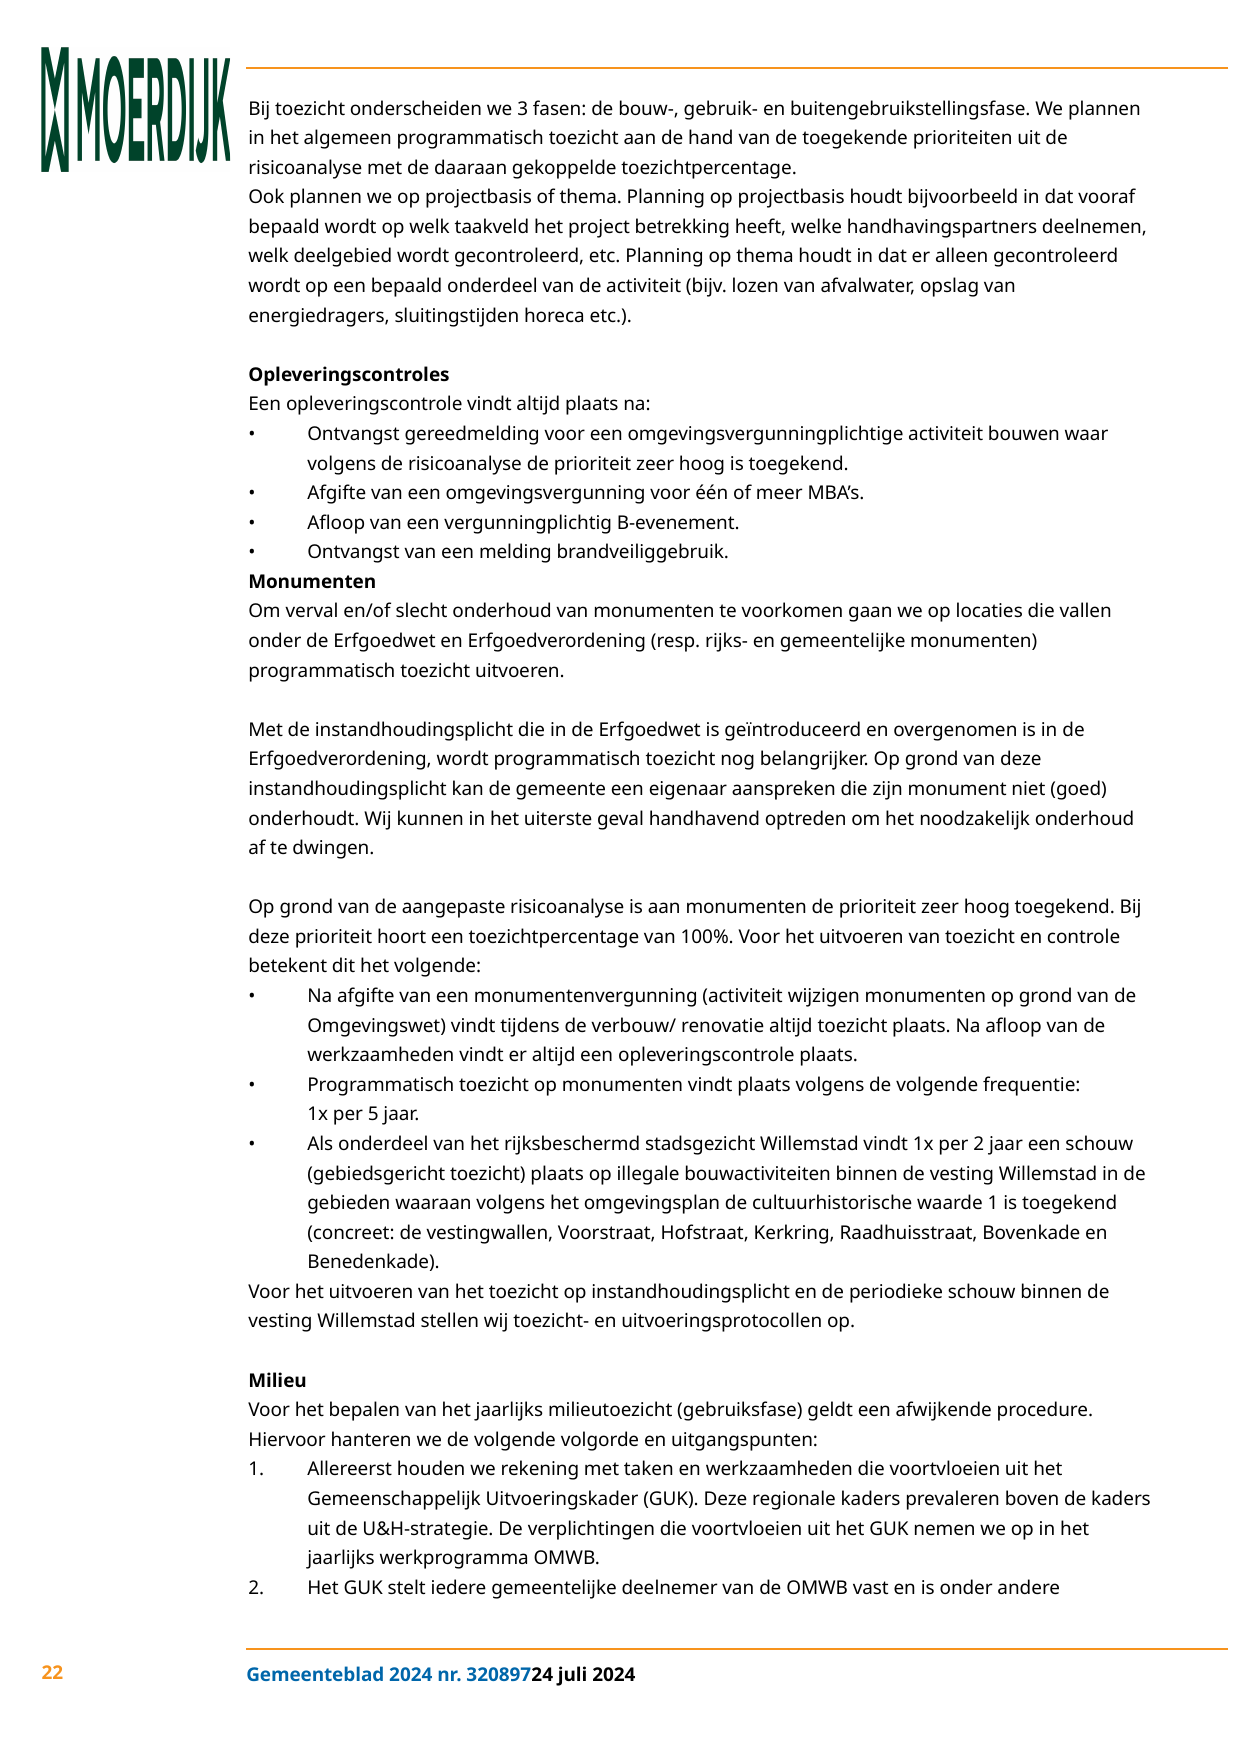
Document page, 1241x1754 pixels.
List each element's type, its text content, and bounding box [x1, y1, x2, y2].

text Een opleveringscontrole vindt altijd plaats na: [248, 391, 1152, 416]
list Programmatisch toezicht op monumenten vindt plaats volgens de volgende frequentie: [248, 1071, 1152, 1097]
text Monumenten [248, 568, 1152, 594]
text Opleveringscontroles [248, 361, 1152, 387]
text Bij toezicht onderscheiden we 3 fasen: de bouw-, gebruik- en buitengebruikstellingsfase. We plannen in het algemeen programmatisch toezicht aan de hand van de toegekende prioriteiten uit de risicoanalyse met de daaraan gekoppelde toezichtpercentage. [248, 95, 1152, 180]
list Afgifte van een omgevingsvergunning voor één of meer MBA’s. [248, 479, 1152, 505]
text Voor het uitvoeren van het toezicht op instandhoudingsplicht en de periodieke schouw binnen de vesting Willemstad stellen wij toezicht- en uitvoeringsprotocollen op. [248, 1278, 1152, 1333]
list Na afgifte van een monumentenvergunning (activiteit wijzigen monumenten op grond van de Omgevingswet) vindt tijdens de verbouw/ renovatie altijd toezicht plaats. Na afloop van de werkzaamheden vindt er altijd een opleveringscontrole plaats. [248, 982, 1152, 1067]
text Op grond van de aangepaste risicoanalyse is aan monumenten de prioriteit zeer hoog toegekend. Bij deze prioriteit hoort een toezichtpercentage van 100%. Voor het uitvoeren van toezicht en controle betekent dit het volgende: [248, 893, 1152, 978]
list 1x per 5 jaar. [248, 1101, 1152, 1126]
list Als onderdeel van het rijksbeschermd stadsgezicht Willemstad vindt 1x per 2 jaar een schouw (gebiedsgericht toezicht) plaats op illegale bouwactiviteiten binnen de vesting Willemstad in de gebieden waaraan volgens het omgevingsplan de cultuurhistorische waarde 1 is toegekend (concreet: de vestingwallen, Voorstraat, Hofstraat, Kerkring, Raadhuisstraat, Bovenkade en Benedenkade). [248, 1130, 1152, 1274]
text Voor het bepalen van het jaarlijks milieutoezicht (gebruiksfase) geldt een afwijkende procedure. Hiervoor hanteren we de volgende volgorde en uitgangspunten: [248, 1396, 1152, 1452]
list Afloop van een vergunningplichtig B-evenement. [248, 509, 1152, 535]
text Milieu [248, 1367, 1152, 1393]
list Allereerst houden we rekening met taken en werkzaamheden die voortvloeien uit het Gemeenschappelijk Uitvoeringskader (GUK). Deze regionale kaders prevaleren boven de kaders uit de U&H-strategie. De verplichtingen die voortvloeien uit het GUK nemen we op in het jaarlijks werkprogramma OMWB. [248, 1456, 1152, 1570]
list Ontvangst van een melding brandveiliggebruik. [248, 538, 1152, 564]
picture [41, 47, 231, 172]
list Ontvangst gereedmelding voor een omgevingsvergunningplichtige activiteit bouwen waar volgens de risicoanalyse de prioriteit zeer hoog is toegekend. [248, 420, 1152, 476]
text Met de instandhoudingsplicht die in de Erfgoedwet is geïntroduceerd en overgenomen is in de Erfgoedverordening, wordt programmatisch toezicht nog belangrijker. Op grond van deze instandhoudingsplicht kan de gemeente een eigenaar aanspreken die zijn monument niet (goed) onderhoudt. Wij kunnen in het uiterste geval handhavend optreden om het noodzakelijk onderhoud af te dwingen. [248, 716, 1152, 860]
list Het GUK stelt iedere gemeentelijke deelnemer van de OMWB vast en is onder andere [248, 1574, 1152, 1600]
text Ook plannen we op projectbasis of thema. Planning op projectbasis houdt bijvoorbeeld in dat vooraf bepaald wordt op welk taakveld het project betrekking heeft, welke handhavingspartners deelnemen, welk deelgebied wordt gecontroleerd, etc. Planning op thema houdt in dat er alleen gecontroleerd wordt op een bepaald onderdeel van de activiteit (bijv. lozen van afvalwater, opslag van energiedragers, sluitingstijden horeca etc.). [248, 183, 1152, 328]
text Om verval en/of slecht onderhoud van monumenten te voorkomen gaan we op locaties die vallen onder de Erfgoedwet en Erfgoedverordening (resp. rijks- en gemeentelijke monumenten) programmatisch toezicht uitvoeren. [248, 598, 1152, 683]
